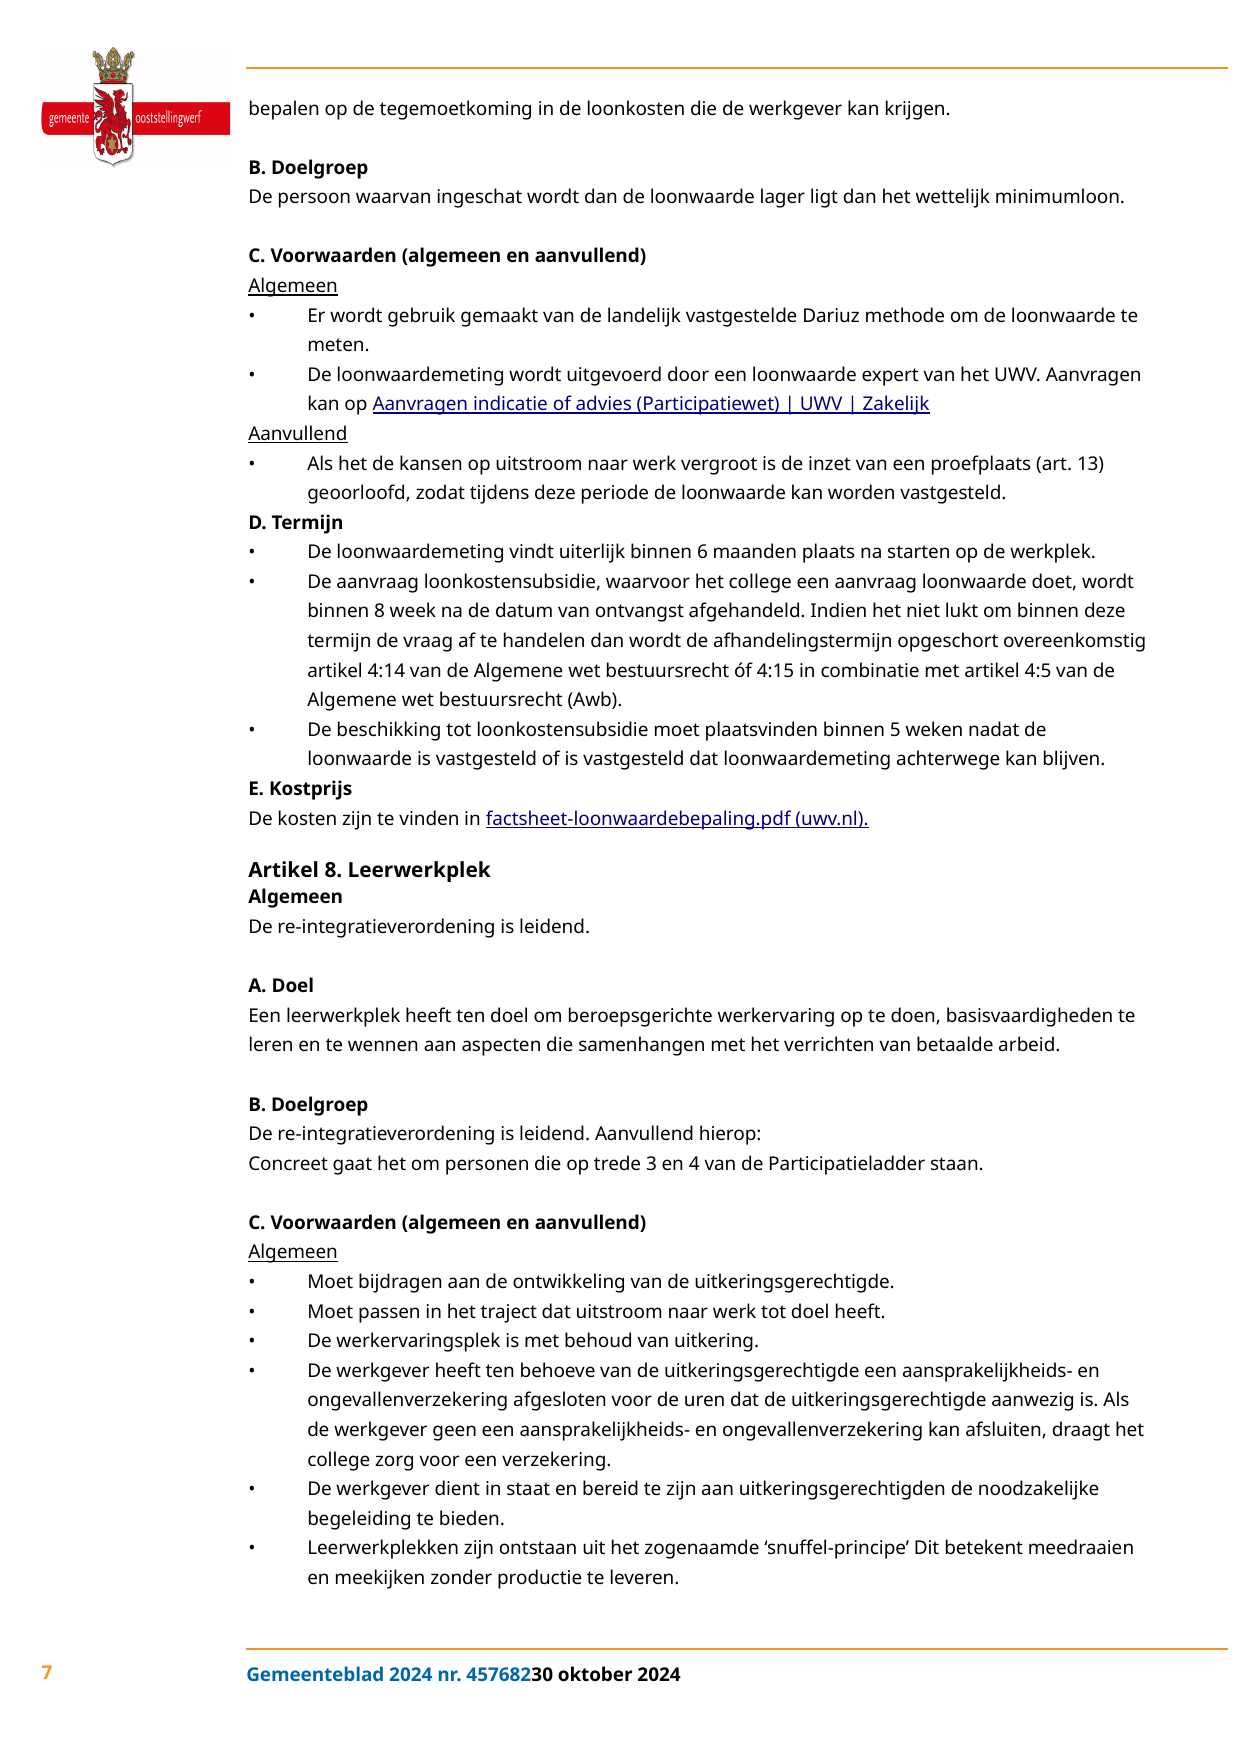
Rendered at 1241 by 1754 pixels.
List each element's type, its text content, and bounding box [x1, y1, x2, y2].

list Moet passen in het traject dat uitstroom naar werk tot doel heeft. [248, 1298, 1152, 1323]
list De werkgever dient in staat en bereid te zijn aan uitkeringsgerechtigden de noodzakelijke begeleiding te bieden. [248, 1475, 1152, 1531]
text Artikel 8. Leerwerkplek [248, 855, 1152, 884]
text Een leerwerkplek heeft ten doel om beroepsgerichte werkervaring op te doen, basisvaardigheden te leren en te wennen aan aspecten die samenhangen met het verrichten van betaalde arbeid. [248, 1002, 1152, 1057]
text B. Doelgroep [248, 154, 1152, 180]
text C. Voorwaarden (algemeen en aanvullend) [248, 243, 1152, 268]
text C. Voorwaarden (algemeen en aanvullend) [248, 1209, 1152, 1235]
list De loonwaardemeting vindt uiterlijk binnen 6 maanden plaats na starten op de werkplek. [248, 538, 1152, 564]
text De re-integratieverordening is leidend. Aanvullend hierop: [248, 1120, 1152, 1146]
text Aanvullend [248, 420, 1152, 446]
list Als het de kansen op uitstroom naar werk vergroot is de inzet van een proefplaats (art. 13) geoorloofd, zodat tijdens deze periode de loonwaarde kan worden vastgesteld. [248, 450, 1152, 505]
text B. Doelgroep [248, 1091, 1152, 1116]
text Algemeen [248, 272, 1152, 298]
list De beschikking tot loonkostensubsidie moet plaatsvinden binnen 5 weken nadat de loonwaarde is vastgesteld of is vastgesteld dat loonwaardemeting achterwege kan blijven. [248, 716, 1152, 771]
text bepalen op de tegemoetkoming in de loonkosten die de werkgever kan krijgen. [248, 95, 1152, 121]
text De re-integratieverordening is leidend. [248, 913, 1152, 939]
list Er wordt gebruik gemaakt van de landelijk vastgestelde Dariuz methode om de loonwaarde te meten. [248, 302, 1152, 357]
list De loonwaardemeting wordt uitgevoerd door een loonwaarde expert van het UWV. Aanvragen kan op Aanvragen indicatie of advies (Participatiewet) | UWV | Zakelijk [248, 361, 1152, 416]
text Algemeen [248, 1239, 1152, 1264]
text Algemeen [248, 884, 1152, 909]
list De werkgever heeft ten behoeve van de uitkeringsgerechtigde een aansprakelijkheids- en ongevallenverzekering afgesloten voor de uren dat de uitkeringsgerechtigde aanwezig is. Als de werkgever geen een aansprakelijkheids- en ongevallenverzekering kan afsluiten, draagt het college zorg voor een verzekering. [248, 1357, 1152, 1471]
text D. Termijn [248, 509, 1152, 535]
text De persoon waarvan ingeschat wordt dan de loonwaarde lager ligt dan het wettelijk minimumloon. [248, 183, 1152, 209]
list De werkervaringsplek is met behoud van uitkering. [248, 1327, 1152, 1353]
picture [41, 47, 231, 172]
list Moet bijdragen aan de ontwikkeling van de uitkeringsgerechtigde. [248, 1268, 1152, 1294]
text E. Kostprijs [248, 775, 1152, 801]
text De kosten zijn te vinden in factsheet-loonwaardebepaling.pdf (uwv.nl). [248, 805, 1152, 831]
text A. Doel [248, 972, 1152, 998]
list De aanvraag loonkostensubsidie, waarvoor het college een aanvraag loonwaarde doet, wordt binnen 8 week na de datum van ontvangst afgehandeld. Indien het niet lukt om binnen deze termijn de vraag af te handelen dan wordt de afhandelingstermijn opgeschort overeenkomstig artikel 4:14 van de Algemene wet bestuursrecht óf 4:15 in combinatie met artikel 4:5 van de Algemene wet bestuursrecht (Awb). [248, 568, 1152, 712]
text Concreet gaat het om personen die op trede 3 en 4 van de Participatieladder staan. [248, 1150, 1152, 1176]
list Leerwerkplekken zijn ontstaan uit het zogenaamde ‘snuffel-principe’ Dit betekent meedraaien en meekijken zonder productie te leveren. [248, 1534, 1152, 1590]
